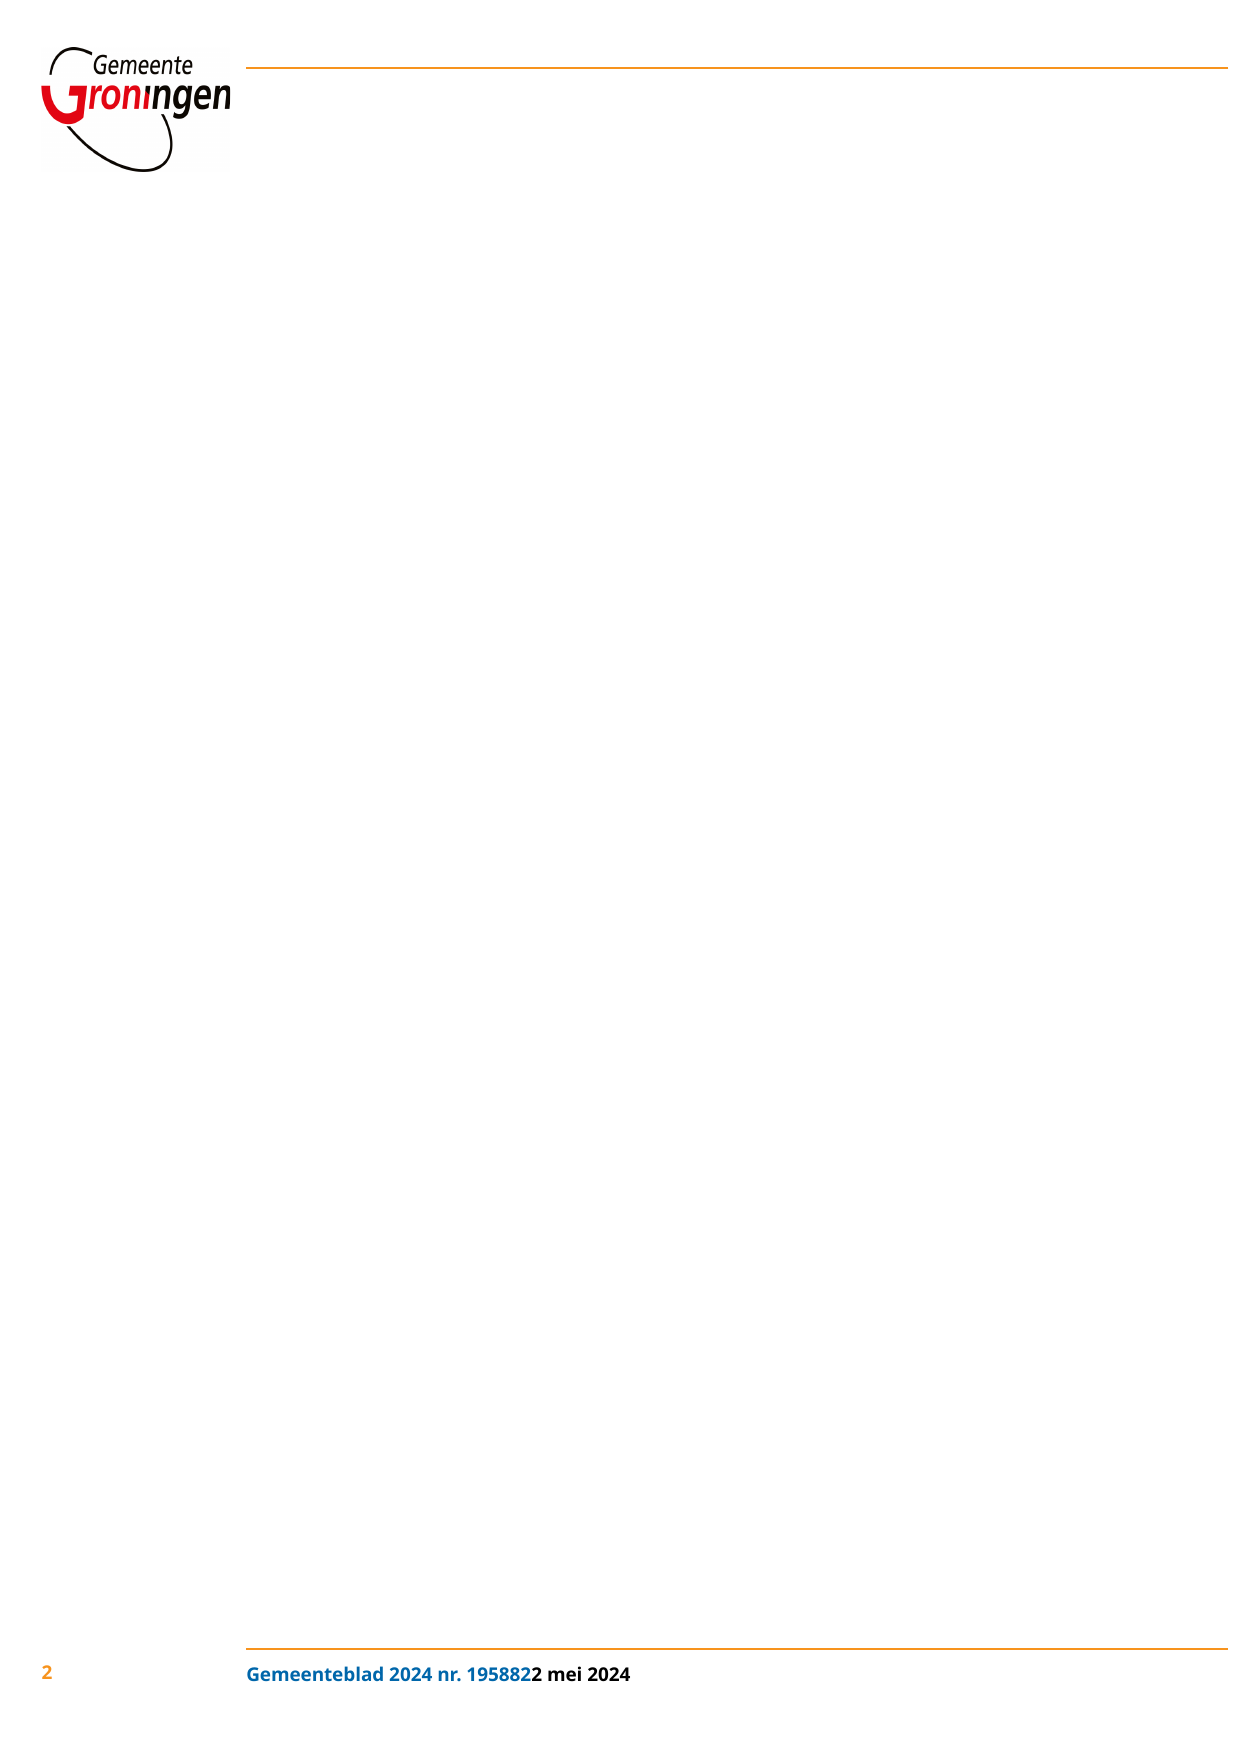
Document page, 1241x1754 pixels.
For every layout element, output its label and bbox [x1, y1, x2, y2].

picture [41, 47, 231, 172]
